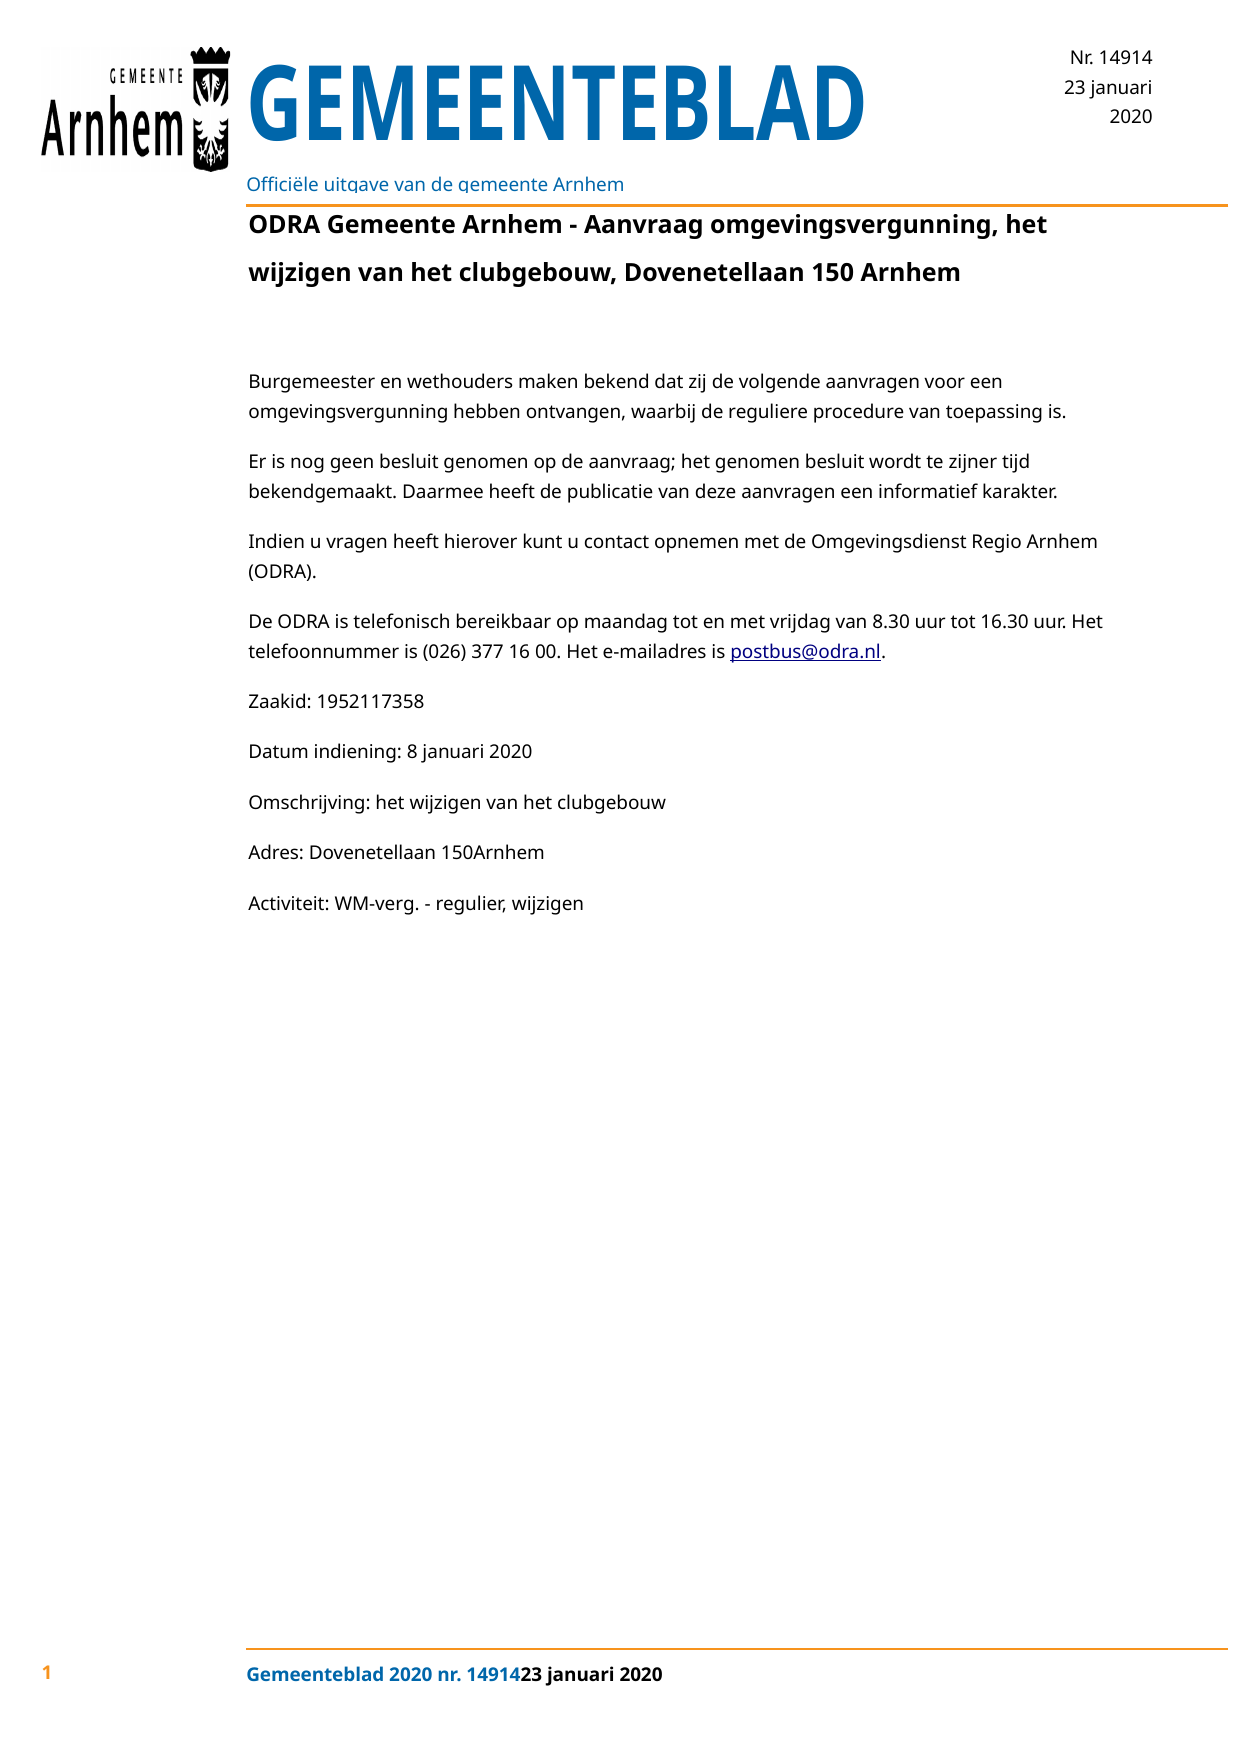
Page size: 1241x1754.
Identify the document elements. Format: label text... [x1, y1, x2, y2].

text Er is nog geen besluit genomen op de aanvraag; het genomen besluit wordt te zijner tijd bekendgemaakt. Daarmee heeft de publicatie van deze aanvragen een informatief karakter. [248, 448, 1152, 504]
text Indien u vragen heeft hierover kunt u contact opnemen met de Omgevingsdienst Regio Arnhem (ODRA). [248, 528, 1152, 584]
text De ODRA is telefonisch bereikbaar op maandag tot en met vrijdag van 8.30 uur tot 16.30 uur. Het telefoonnummer is (026) 377 16 00. Het e-mailadres is postbus@odra.nl. [248, 608, 1152, 664]
text ODRA Gemeente Arnhem - Aanvraag omgevingsvergunning, het wijzigen van het clubgebouw, Dovenetellaan 150 Arnhem [248, 207, 1152, 288]
text Adres: Dovenetellaan 150Arnhem [248, 839, 1152, 865]
picture [41, 47, 231, 172]
text Datum indiening: 8 januari 2020 [248, 739, 1152, 764]
text Zaakid: 1952117358 [248, 688, 1152, 714]
text Activiteit: WM-verg. - regulier, wijzigen [248, 890, 1152, 916]
text Omschrijving: het wijzigen van het clubgebouw [248, 789, 1152, 815]
text Burgemeester en wethouders maken bekend dat zij de volgende aanvragen voor een omgevingsvergunning hebben ontvangen, waarbij de reguliere procedure van toepassing is. [248, 368, 1152, 424]
